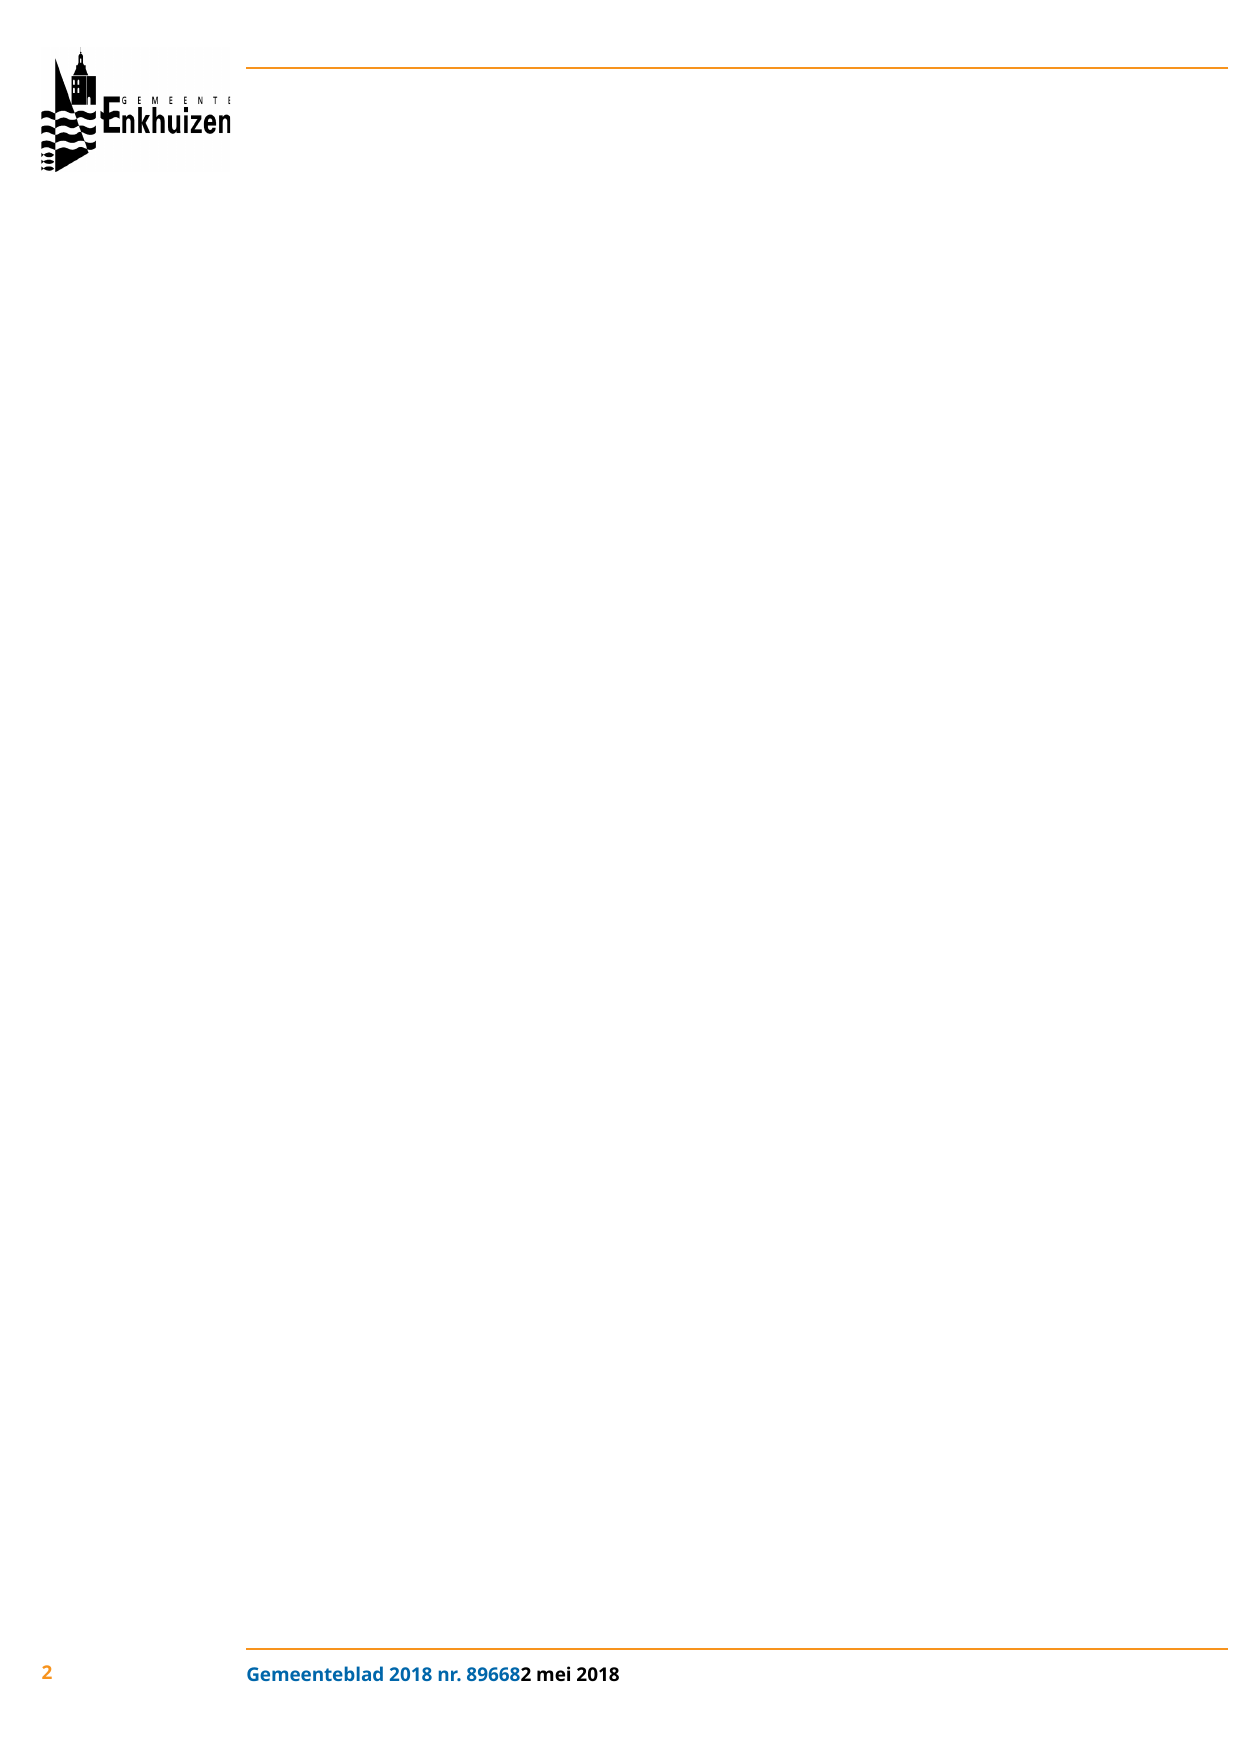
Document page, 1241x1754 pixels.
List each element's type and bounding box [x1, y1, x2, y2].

picture [41, 47, 231, 172]
